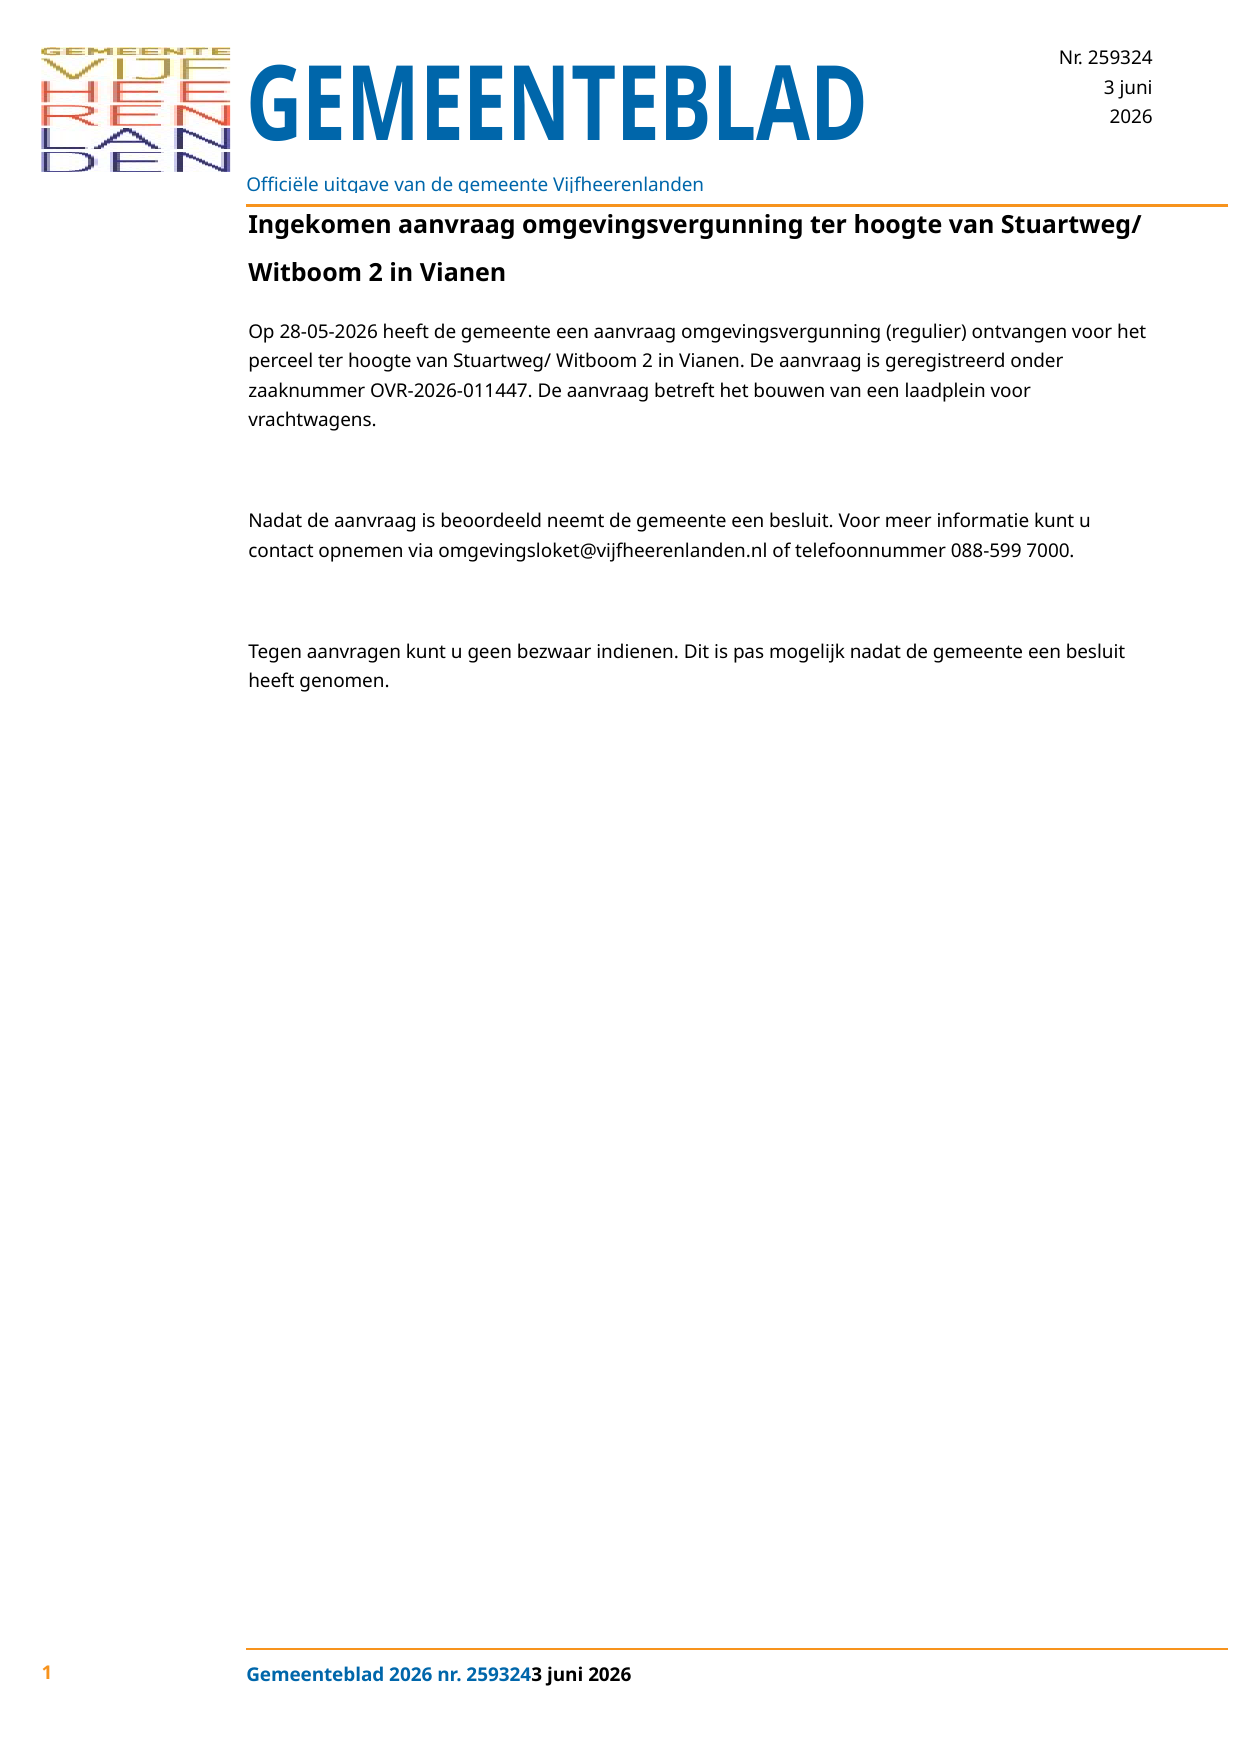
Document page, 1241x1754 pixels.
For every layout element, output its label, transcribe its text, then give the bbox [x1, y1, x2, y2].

text Nadat de aanvraag is beoordeeld neemt de gemeente een besluit. Voor meer informatie kunt u contact opnemen via omgevingsloket@vijfheerenlanden.nl of telefoonnummer 088-599 7000. [248, 507, 1152, 563]
text Tegen aanvragen kunt u geen bezwaar indienen. Dit is pas mogelijk nadat de gemeente een besluit heeft genomen. [248, 638, 1152, 693]
text Ingekomen aanvraag omgevingsvergunning ter hoogte van Stuartweg/ Witboom 2 in Vianen [248, 207, 1152, 288]
picture [41, 47, 231, 172]
text Op 28-05-2026 heeft de gemeente een aanvraag omgevingsvergunning (regulier) ontvangen voor het perceel ter hoogte van Stuartweg/ Witboom 2 in Vianen. De aanvraag is geregistreerd onder zaaknummer OVR-2026-011447. De aanvraag betreft het bouwen van een laadplein voor vrachtwagens. [248, 318, 1152, 432]
